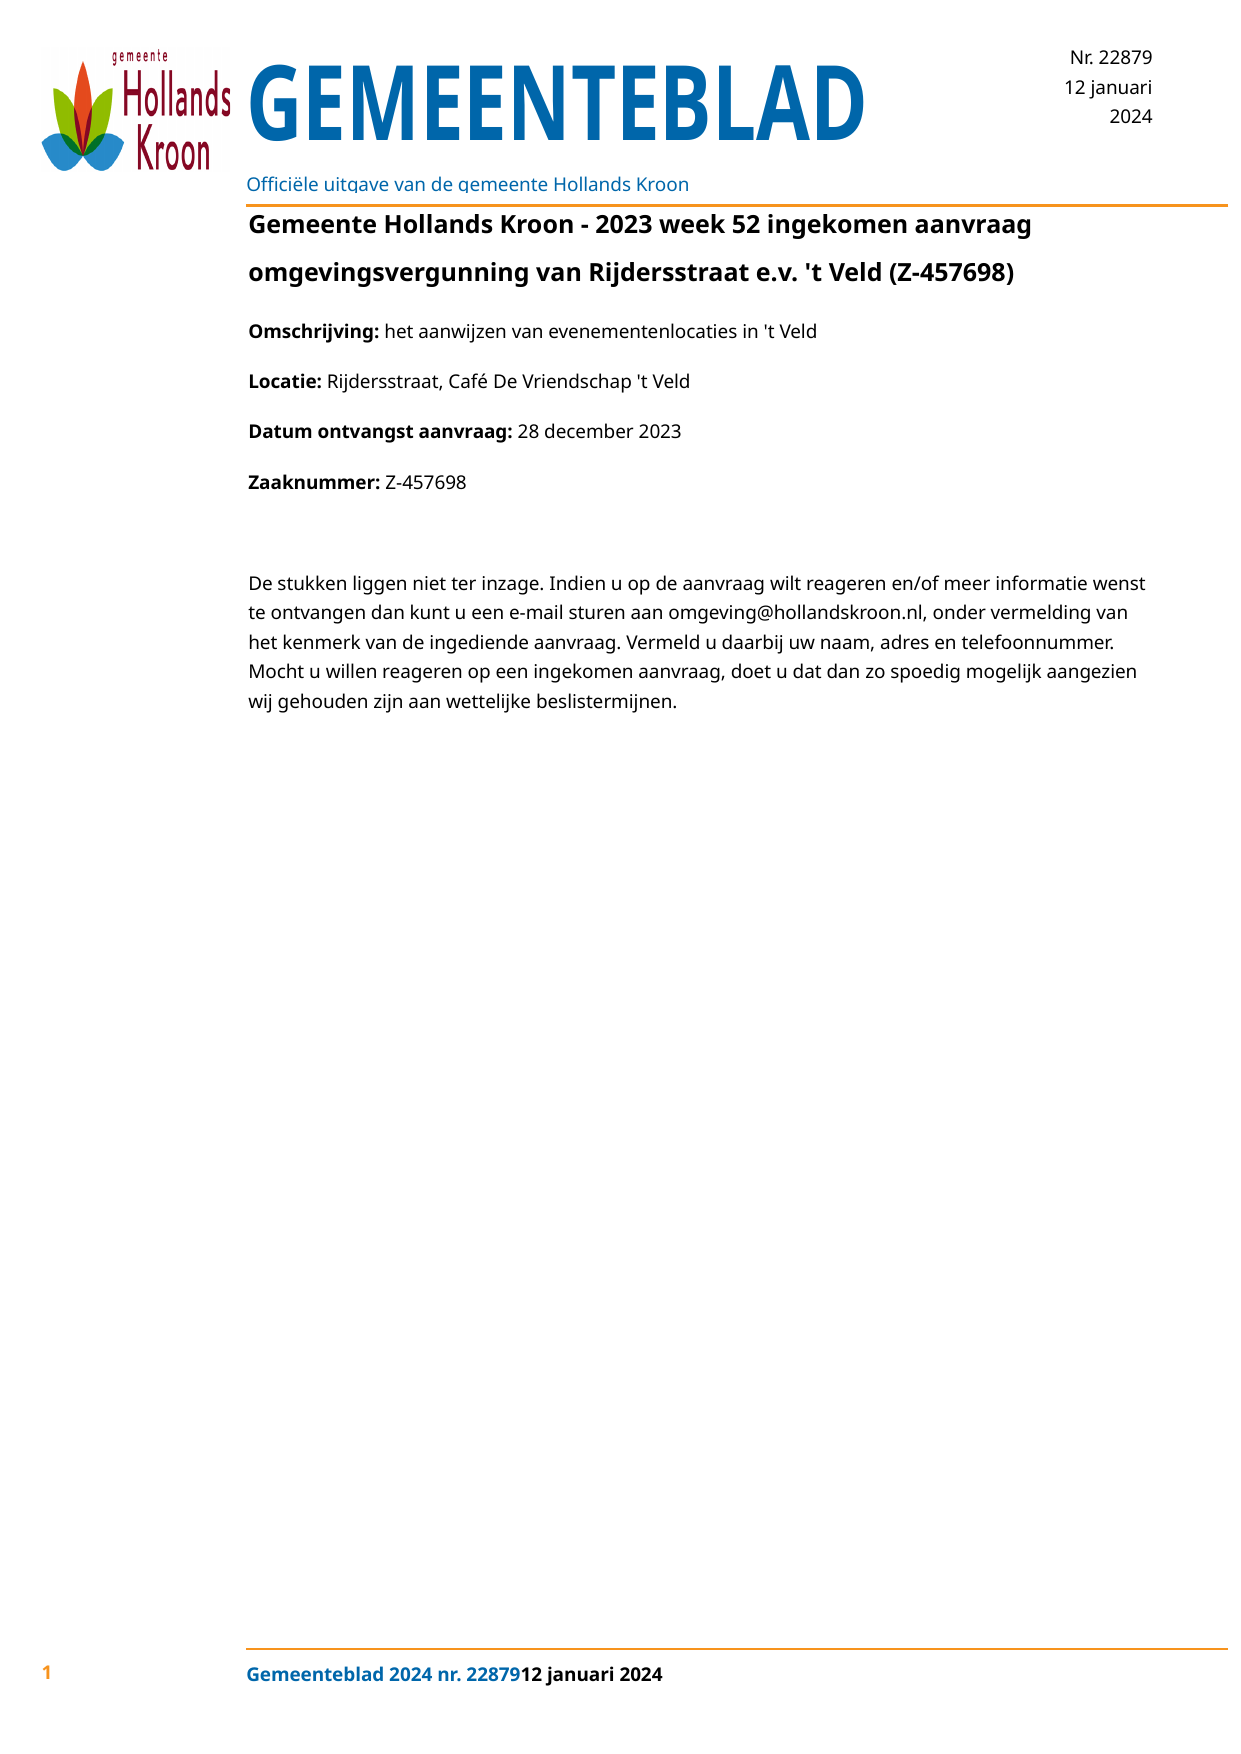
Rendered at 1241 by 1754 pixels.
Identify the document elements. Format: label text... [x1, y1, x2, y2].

text De stukken liggen niet ter inzage. Indien u op de aanvraag wilt reageren en/of meer informatie wenst te ontvangen dan kunt u een e-mail sturen aan omgeving@hollandskroon.nl, onder vermelding van het kenmerk van de ingediende aanvraag. Vermeld u daarbij uw naam, adres en telefoonnummer. Mocht u willen reageren op een ingekomen aanvraag, doet u dat dan zo spoedig mogelijk aangezien wij gehouden zijn aan wettelijke beslistermijnen. [248, 570, 1152, 714]
text Omschrijving: het aanwijzen van evenementenlocaties in 't Veld [248, 318, 1152, 344]
text Locatie: Rijdersstraat, Café De Vriendschap 't Veld [248, 368, 1152, 394]
text Gemeente Hollands Kroon - 2023 week 52 ingekomen aanvraag omgevingsvergunning van Rijdersstraat e.v. 't Veld (Z-457698) [248, 207, 1152, 288]
text Zaaknummer: Z-457698 [248, 469, 1152, 495]
picture [41, 47, 231, 172]
text Datum ontvangst aanvraag: 28 december 2023 [248, 419, 1152, 444]
